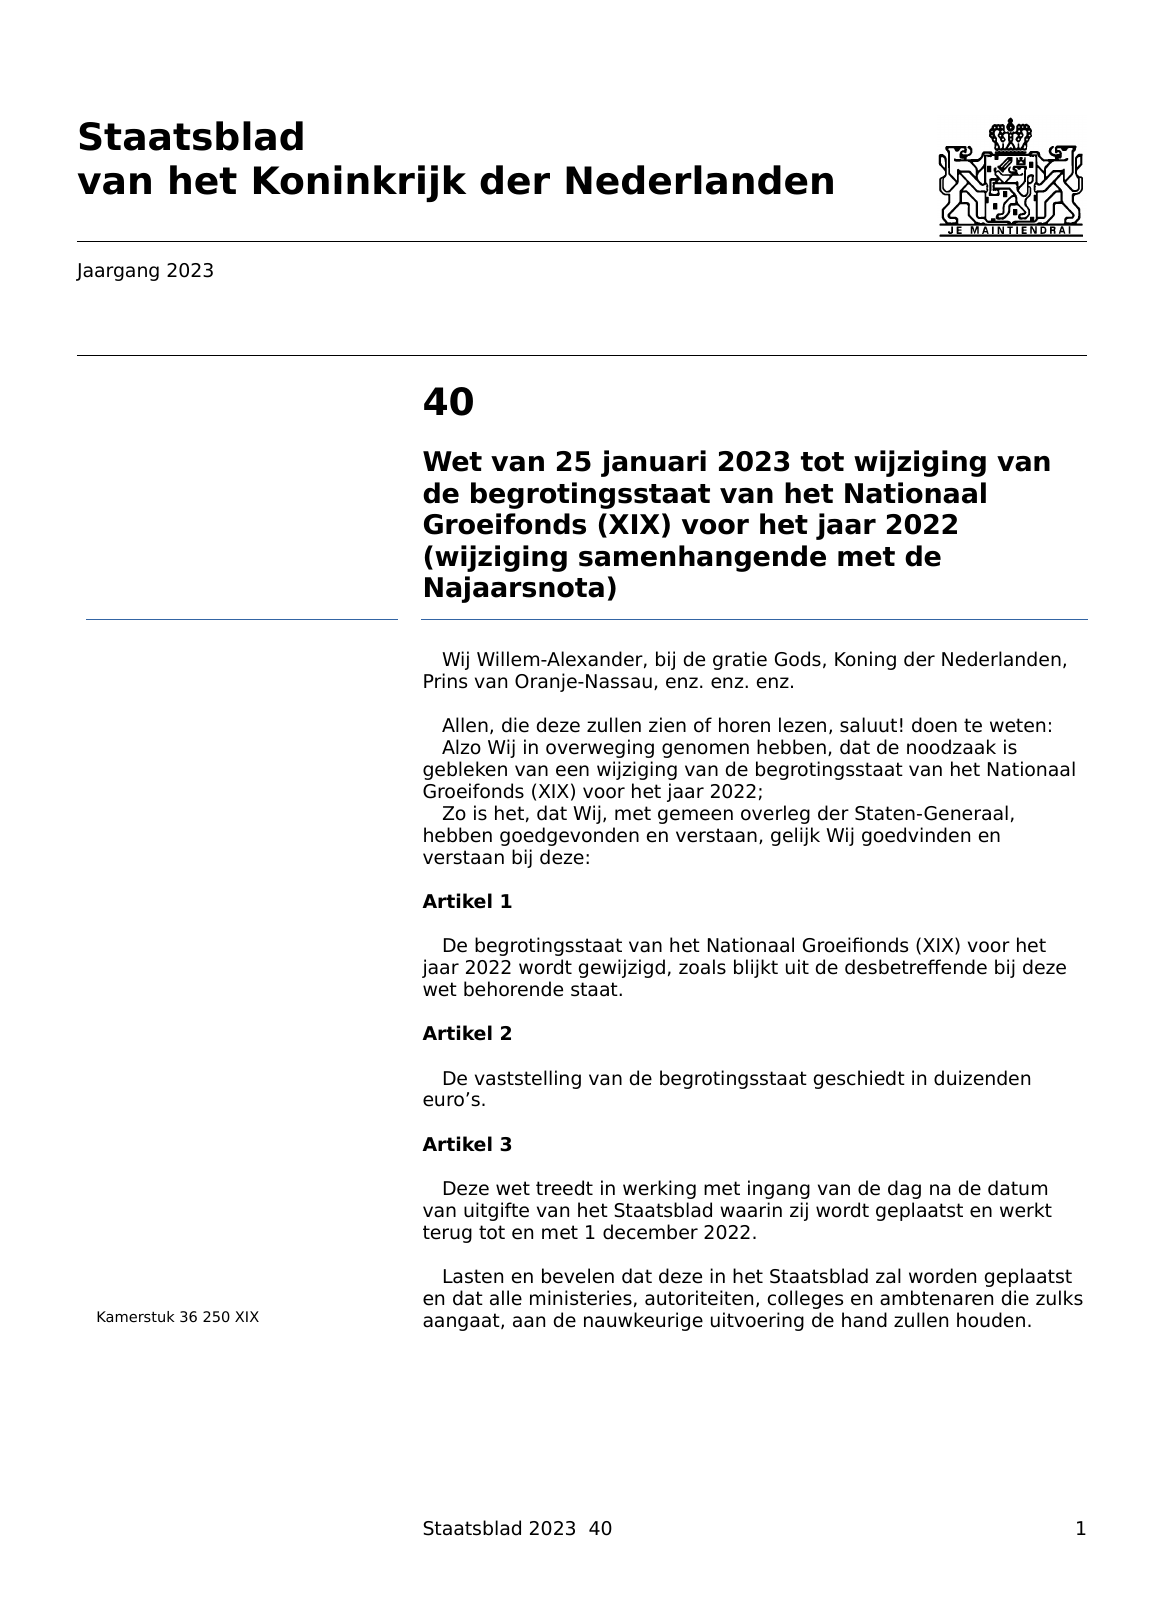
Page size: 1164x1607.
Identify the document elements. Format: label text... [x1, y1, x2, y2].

table_header [886, 100, 1087, 241]
subtitle 40 [422, 381, 1087, 424]
text Allen, die deze zullen zien of horen lezen, saluut! doen te weten: [422, 715, 1087, 737]
subtitle Artikel 1 [422, 891, 1087, 913]
text Lasten en bevelen dat deze in het Staatsblad zal worden geplaatst en dat alle ministeries, autoriteiten, colleges en ambtenaren die zulks aangaat, aan de nauwkeurige uitvoering de hand zullen houden. [422, 1266, 1087, 1332]
text Wet van 25 januari 2023 tot wijziging van de begrotingsstaat van het Nationaal Groeifonds (XIX) voor het jaar 2022 (wijziging samenhangende met de Najaarsnota) [422, 447, 1087, 604]
text De begrotingsstaat van het Nationaal Groeifionds (XIX) voor het jaar 2022 wordt gewijzigd, zoals blijkt uit de desbetreffende bij deze wet behorende staat. [422, 935, 1087, 1001]
text Deze wet treedt in werking met ingang van de dag na de datum van uitgifte van het Staatsblad waarin zij wordt geplaatst en werkt terug tot en met 1 december 2022. [422, 1178, 1087, 1244]
picture [936, 115, 1087, 240]
table_header Staatsblad van het Koninkrijk der Nederlanden [77, 100, 886, 241]
text Zo is het, dat Wij, met gemeen overleg der Staten-Generaal, hebben goedgevonden en verstaan, gelijk Wij goedvinden en verstaan bij deze: [422, 803, 1087, 869]
text Kamerstuk 36 250 XIX [77, 1309, 396, 1326]
text Wij Willem-Alexander, bij de gratie Gods, Koning der Nederlanden, Prins van Oranje-Nassau, enz. enz. enz. [422, 649, 1087, 693]
subtitle Artikel 3 [422, 1133, 1087, 1156]
subtitle Artikel 2 [422, 1023, 1087, 1045]
table_cell Jaargang 2023 [77, 242, 1087, 355]
text Alzo Wij in overweging genomen hebben, dat de noodzaak is gebleken van een wijziging van de begrotingsstaat van het Nationaal Groeifonds (XIX) voor het jaar 2022; [422, 737, 1087, 803]
text De vaststelling van de begrotingsstaat geschiedt in duizenden euro’s. [422, 1067, 1087, 1111]
